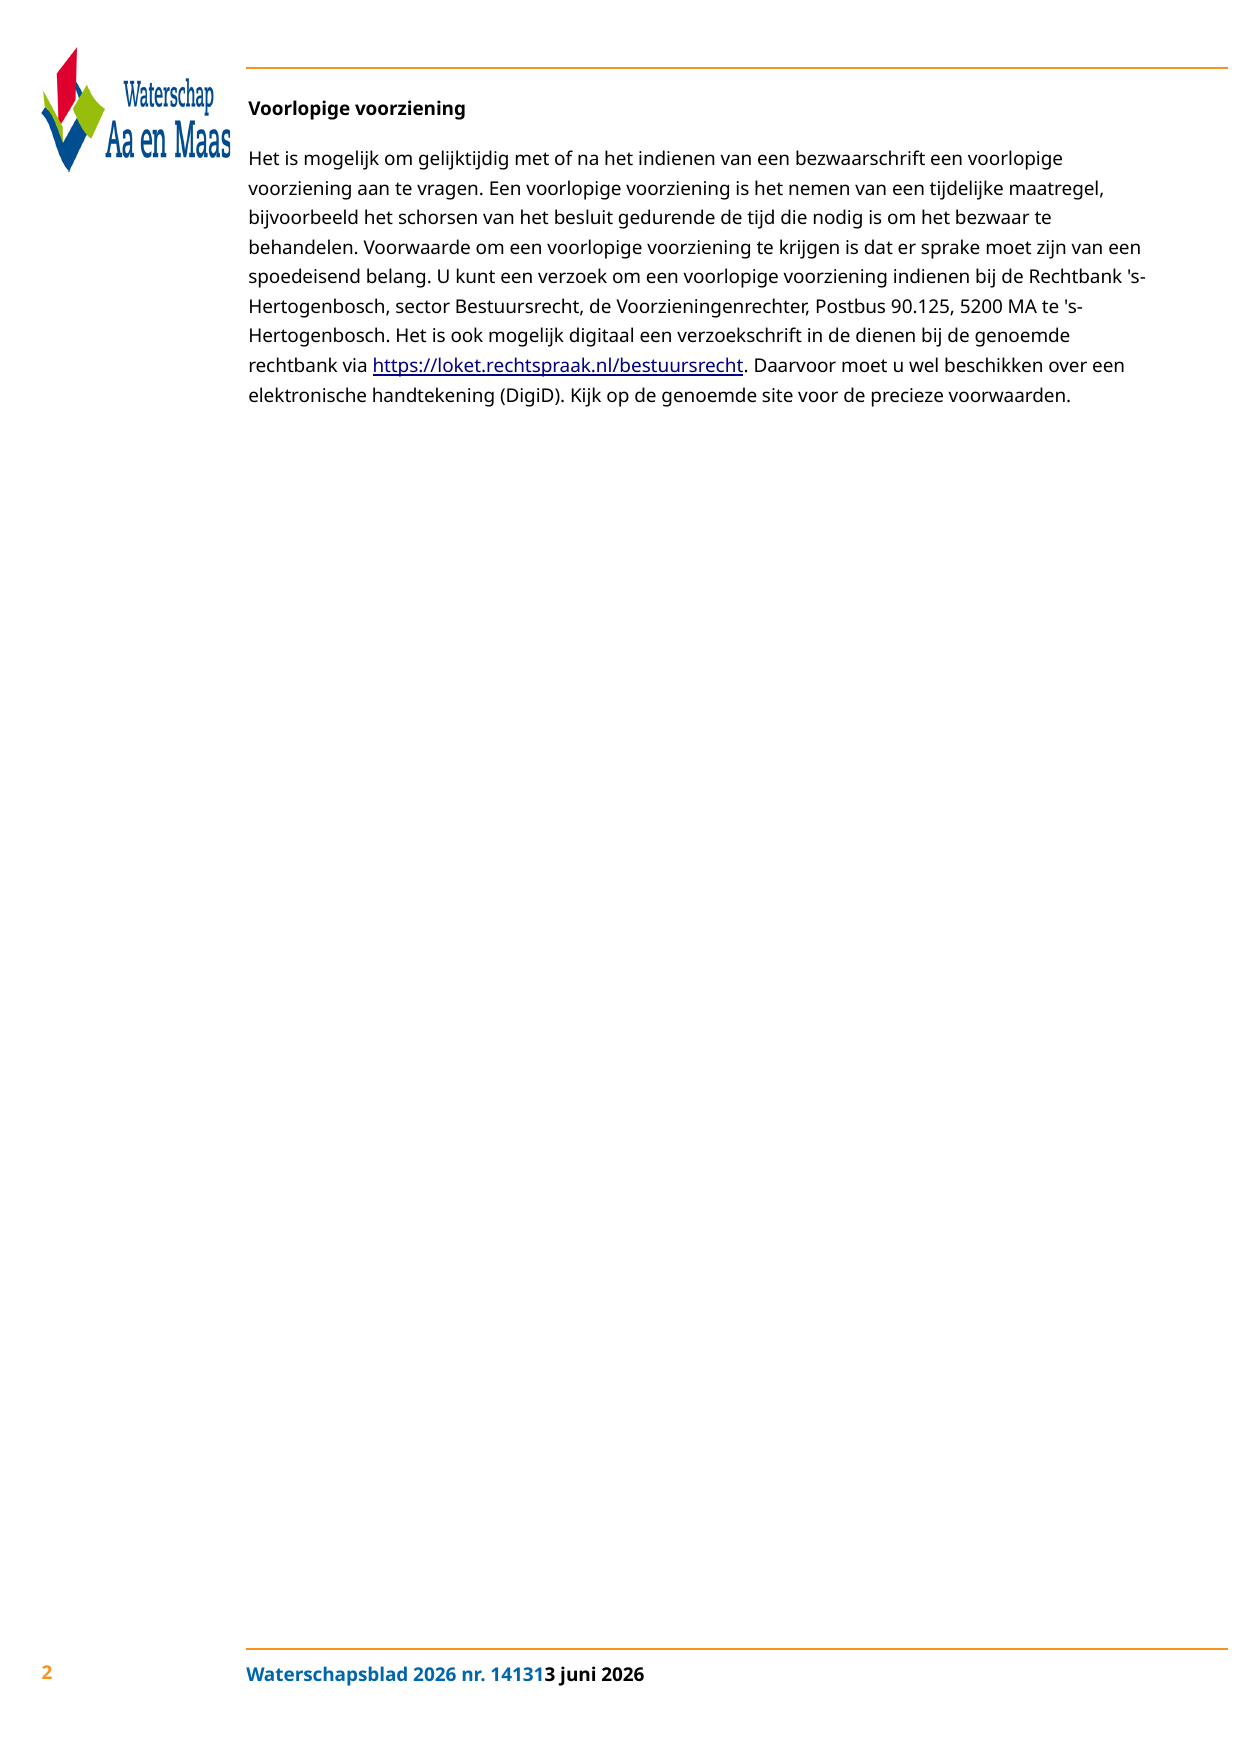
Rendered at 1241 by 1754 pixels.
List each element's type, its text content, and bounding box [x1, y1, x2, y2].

picture [41, 47, 231, 172]
text Het is mogelijk om gelijktijdig met of na het indienen van een bezwaarschrift een voorlopige voorziening aan te vragen. Een voorlopige voorziening is het nemen van een tijdelijke maatregel, bijvoorbeeld het schorsen van het besluit gedurende de tijd die nodig is om het bezwaar te behandelen. Voorwaarde om een voorlopige voorziening te krijgen is dat er sprake moet zijn van een spoedeisend belang. U kunt een verzoek om een voorlopige voorziening indienen bij de Rechtbank 's-Hertogenbosch, sector Bestuursrecht, de Voorzieningenrechter, Postbus 90.125, 5200 MA te 's-Hertogenbosch. Het is ook mogelijk digitaal een verzoekschrift in de dienen bij de genoemde rechtbank via https://loket.rechtspraak.nl/bestuursrecht. Daarvoor moet u wel beschikken over een elektronische handtekening (DigiD). Kijk op de genoemde site voor de precieze voorwaarden. [248, 145, 1152, 408]
text Voorlopige voorziening [248, 95, 1152, 121]
